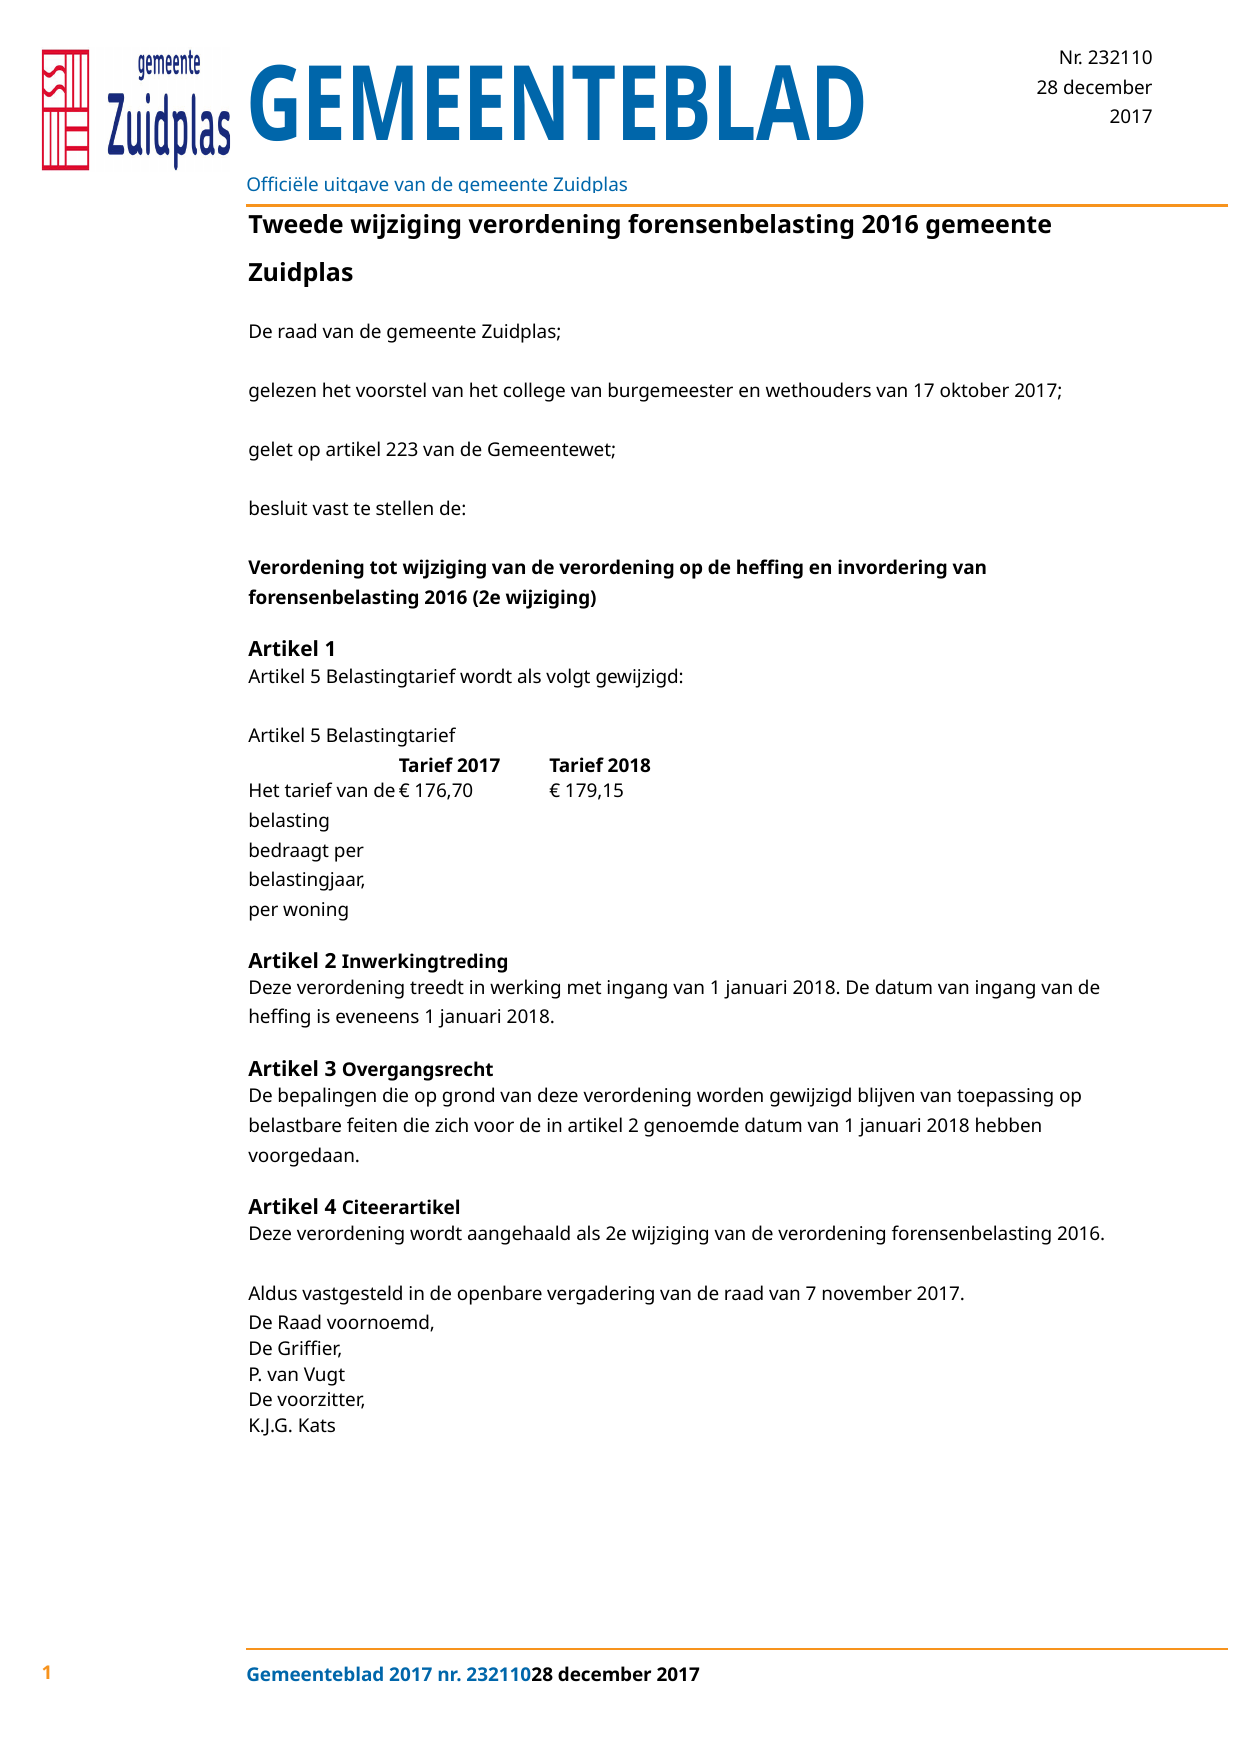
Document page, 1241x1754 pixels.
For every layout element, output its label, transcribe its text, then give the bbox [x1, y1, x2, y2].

text Aldus vastgesteld in de openbare vergadering van de raad van 7 november 2017. [248, 1280, 1152, 1306]
text P. van Vugt [248, 1361, 1152, 1387]
text De raad van de gemeente Zuidplas; [248, 318, 1152, 344]
table_cell € 176,70 [399, 778, 549, 922]
text Tweede wijziging verordening forensenbelasting 2016 gemeente Zuidplas [248, 207, 1152, 288]
text De voorzitter, [248, 1387, 1152, 1412]
text Verordening tot wijziging van de verordening op de heffing en invordering van forensenbelasting 2016 (2e wijziging) [248, 554, 1152, 610]
table_cell € 179,15 [549, 778, 700, 922]
text Deze verordening wordt aangehaald als 2e wijziging van de verordening forensenbelasting 2016. [248, 1221, 1152, 1246]
text K.J.G. Kats [248, 1412, 1152, 1438]
text De Raad voornoemd, [248, 1309, 1152, 1335]
table_header [248, 752, 398, 778]
text Artikel 3 Overgangsrecht [248, 1054, 1152, 1083]
table_header Tarief 2018 [549, 752, 700, 778]
table_cell Het tarief van de belasting bedraagt per belastingjaar, per woning [248, 778, 398, 922]
text De Griffier, [248, 1335, 1152, 1361]
picture [41, 47, 231, 172]
table_header Tarief 2017 [399, 752, 549, 778]
text Artikel 2 Inwerkingtreding [248, 946, 1152, 974]
text besluit vast te stellen de: [248, 495, 1152, 521]
text Artikel 5 Belastingtarief [248, 722, 1152, 748]
text De bepalingen die op grond van deze verordening worden gewijzigd blijven van toepassing op belastbare feiten die zich voor de in artikel 2 genoemde datum van 1 januari 2018 hebben voorgedaan. [248, 1083, 1152, 1167]
text Artikel 1 [248, 634, 1152, 663]
text gelet op artikel 223 van de Gemeentewet; [248, 436, 1152, 462]
text Deze verordening treedt in werking met ingang van 1 januari 2018. De datum van ingang van de heffing is eveneens 1 januari 2018. [248, 974, 1152, 1029]
text Artikel 5 Belastingtarief wordt als volgt gewijzigd: [248, 663, 1152, 689]
text gelezen het voorstel van het college van burgemeester en wethouders van 17 oktober 2017; [248, 377, 1152, 403]
text Artikel 4 Citeerartikel [248, 1192, 1152, 1221]
